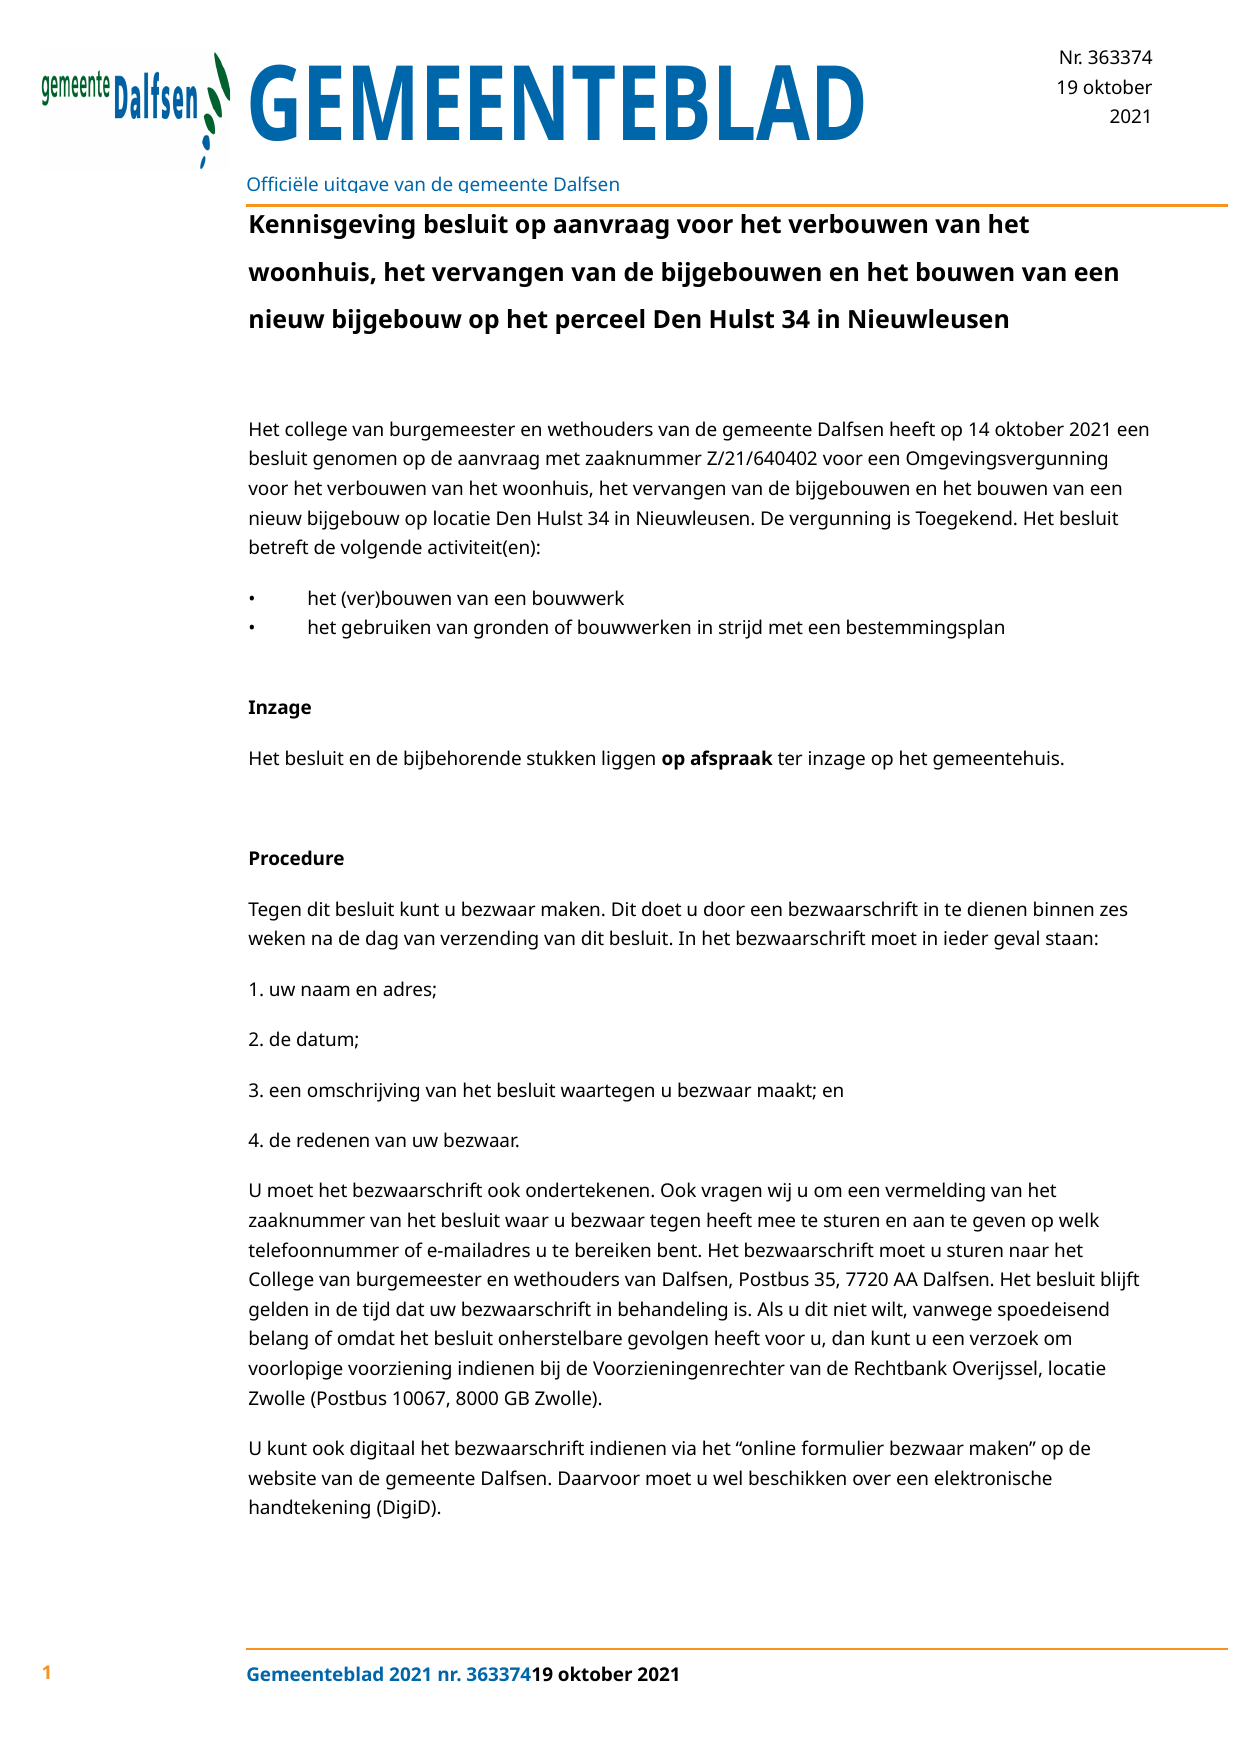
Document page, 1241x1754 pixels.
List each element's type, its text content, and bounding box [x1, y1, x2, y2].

text Het besluit en de bijbehorende stukken liggen op afspraak ter inzage op het gemeentehuis. [248, 745, 1152, 770]
text Het college van burgemeester en wethouders van de gemeente Dalfsen heeft op 14 oktober 2021 een besluit genomen op de aanvraag met zaaknummer Z/21/640402 voor een Omgevingsvergunning voor het verbouwen van het woonhuis, het vervangen van de bijgebouwen en het bouwen van een nieuw bijgebouw op locatie Den Hulst 34 in Nieuwleusen. De vergunning is Toegekend. Het besluit betreft de volgende activiteit(en): [248, 416, 1152, 560]
text U moet het bezwaarschrift ook ondertekenen. Ook vragen wij u om een vermelding van het zaaknummer van het besluit waar u bezwaar tegen heeft mee te sturen en aan te geven op welk telefoonnummer of e-mailadres u te bereiken bent. Het bezwaarschrift moet u sturen naar het College van burgemeester en wethouders van Dalfsen, Postbus 35, 7720 AA Dalfsen. Het besluit blijft gelden in de tijd dat uw bezwaarschrift in behandeling is. Als u dit niet wilt, vanwege spoedeisend belang of omdat het besluit onherstelbare gevolgen heeft voor u, dan kunt u een verzoek om voorlopige voorziening indienen bij de Voorzieningenrechter van de Rechtbank Overijssel, locatie Zwolle (Postbus 10067, 8000 GB Zwolle). [248, 1178, 1152, 1410]
text 2. de datum; [248, 1026, 1152, 1052]
text Tegen dit besluit kunt u bezwaar maken. Dit doet u door een bezwaarschrift in te dienen binnen zes weken na de dag van verzending van dit besluit. In het bezwaarschrift moet in ieder geval staan: [248, 896, 1152, 951]
text 1. uw naam en adres; [248, 976, 1152, 1002]
picture [41, 47, 231, 172]
text Inzage [248, 694, 1152, 720]
text Kennisgeving besluit op aanvraag voor het verbouwen van het woonhuis, het vervangen van de bijgebouwen en het bouwen van een nieuw bijgebouw op het perceel Den Hulst 34 in Nieuwleusen [248, 207, 1152, 336]
list het (ver)bouwen van een bouwwerk [248, 585, 1152, 610]
text 4. de redenen van uw bezwaar. [248, 1127, 1152, 1153]
text Procedure [248, 846, 1152, 871]
text U kunt ook digitaal het bezwaarschrift indienen via het “online formulier bezwaar maken” op de website van de gemeente Dalfsen. Daarvoor moet u wel beschikken over een elektronische handtekening (DigiD). [248, 1435, 1152, 1520]
text 3. een omschrijving van het besluit waartegen u bezwaar maakt; en [248, 1077, 1152, 1102]
list het gebruiken van gronden of bouwwerken in strijd met een bestemmingsplan [248, 614, 1152, 640]
